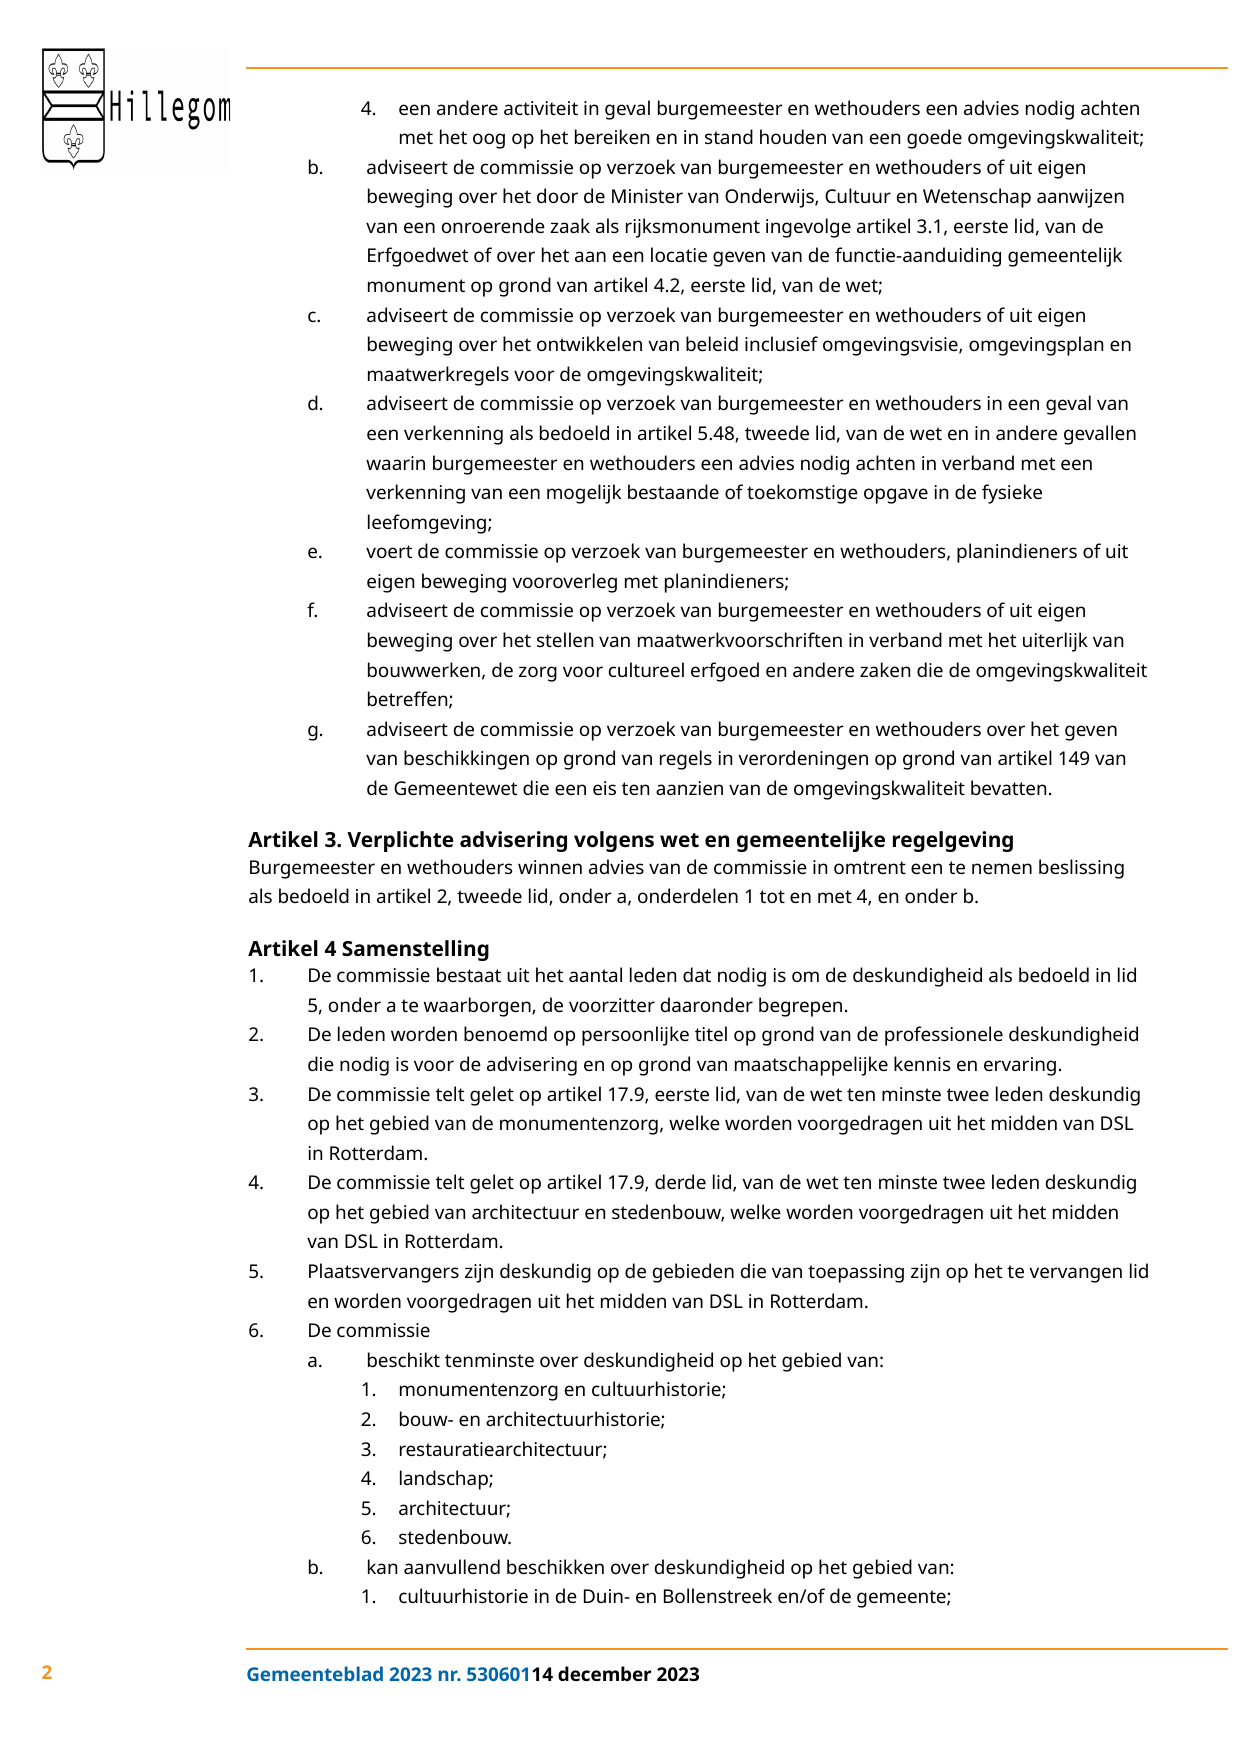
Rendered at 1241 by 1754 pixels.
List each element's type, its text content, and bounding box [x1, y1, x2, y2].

list stedenbouw. [361, 1524, 1152, 1550]
list adviseert de commissie op verzoek van burgemeester en wethouders of uit eigen beweging over het stellen van maatwerkvoorschriften in verband met het uiterlijk van bouwwerken, de zorg voor cultureel erfgoed en andere zaken die de omgevingskwaliteit betreffen; [307, 598, 1152, 712]
list bouw- en architectuurhistorie; [361, 1406, 1152, 1432]
list een andere activiteit in geval burgemeester en wethouders een advies nodig achten met het oog op het bereiken en in stand houden van een goede omgevingskwaliteit; [361, 95, 1152, 150]
list adviseert de commissie op verzoek van burgemeester en wethouders of uit eigen beweging over het ontwikkelen van beleid inclusief omgevingsvisie, omgevingsplan en maatwerkregels voor de omgevingskwaliteit; [307, 302, 1152, 387]
list cultuurhistorie in de Duin- en Bollenstreek en/of de gemeente; [361, 1584, 1152, 1609]
list adviseert de commissie op verzoek van burgemeester en wethouders of uit eigen beweging over het door de Minister van Onderwijs, Cultuur en Wetenschap aanwijzen van een onroerende zaak als rijksmonument ingevolge artikel 3.1, eerste lid, van de Erfgoedwet of over het aan een locatie geven van de functie-aanduiding gemeentelijk monument op grond van artikel 4.2, eerste lid, van de wet; [307, 154, 1152, 298]
text Artikel 4 Samenstelling [248, 934, 1152, 962]
list restauratiearchitectuur; [361, 1436, 1152, 1462]
list kan aanvullend beschikken over deskundigheid op het gebied van: [307, 1554, 1152, 1580]
list De commissie [248, 1317, 1152, 1343]
list De commissie telt gelet op artikel 17.9, eerste lid, van de wet ten minste twee leden deskundig op het gebied van de monumentenzorg, welke worden voorgedragen uit het midden van DSL in Rotterdam. [248, 1081, 1152, 1166]
list landschap; [361, 1465, 1152, 1491]
picture [41, 47, 231, 172]
list architectuur; [361, 1495, 1152, 1521]
list beschikt tenminste over deskundigheid op het gebied van: [307, 1347, 1152, 1373]
list voert de commissie op verzoek van burgemeester en wethouders, planindieners of uit eigen beweging vooroverleg met planindieners; [307, 538, 1152, 594]
list De commissie bestaat uit het aantal leden dat nodig is om de deskundigheid als bedoeld in lid 5, onder a te waarborgen, de voorzitter daaronder begrepen. [248, 962, 1152, 1018]
list adviseert de commissie op verzoek van burgemeester en wethouders in een geval van een verkenning als bedoeld in artikel 5.48, tweede lid, van de wet en in andere gevallen waarin burgemeester en wethouders een advies nodig achten in verband met een verkenning van een mogelijk bestaande of toekomstige opgave in de fysieke leefomgeving; [307, 391, 1152, 535]
list De commissie telt gelet op artikel 17.9, derde lid, van de wet ten minste twee leden deskundig op het gebied van architectuur en stedenbouw, welke worden voorgedragen uit het midden van DSL in Rotterdam. [248, 1169, 1152, 1254]
text Artikel 3. Verplichte advisering volgens wet en gemeentelijke regelgeving [248, 826, 1152, 854]
list Plaatsvervangers zijn deskundig op de gebieden die van toepassing zijn op het te vervangen lid en worden voorgedragen uit het midden van DSL in Rotterdam. [248, 1258, 1152, 1314]
list adviseert de commissie op verzoek van burgemeester en wethouders over het geven van beschikkingen op grond van regels in verordeningen op grond van artikel 149 van de Gemeentewet die een eis ten aanzien van de omgevingskwaliteit bevatten. [307, 716, 1152, 801]
list De leden worden benoemd op persoonlijke titel op grond van de professionele deskundigheid die nodig is voor de advisering en op grond van maatschappelijke kennis en ervaring. [248, 1022, 1152, 1077]
list monumentenzorg en cultuurhistorie; [361, 1377, 1152, 1402]
text Burgemeester en wethouders winnen advies van de commissie in omtrent een te nemen beslissing als bedoeld in artikel 2, tweede lid, onder a, onderdelen 1 tot en met 4, en onder b. [248, 854, 1152, 909]
